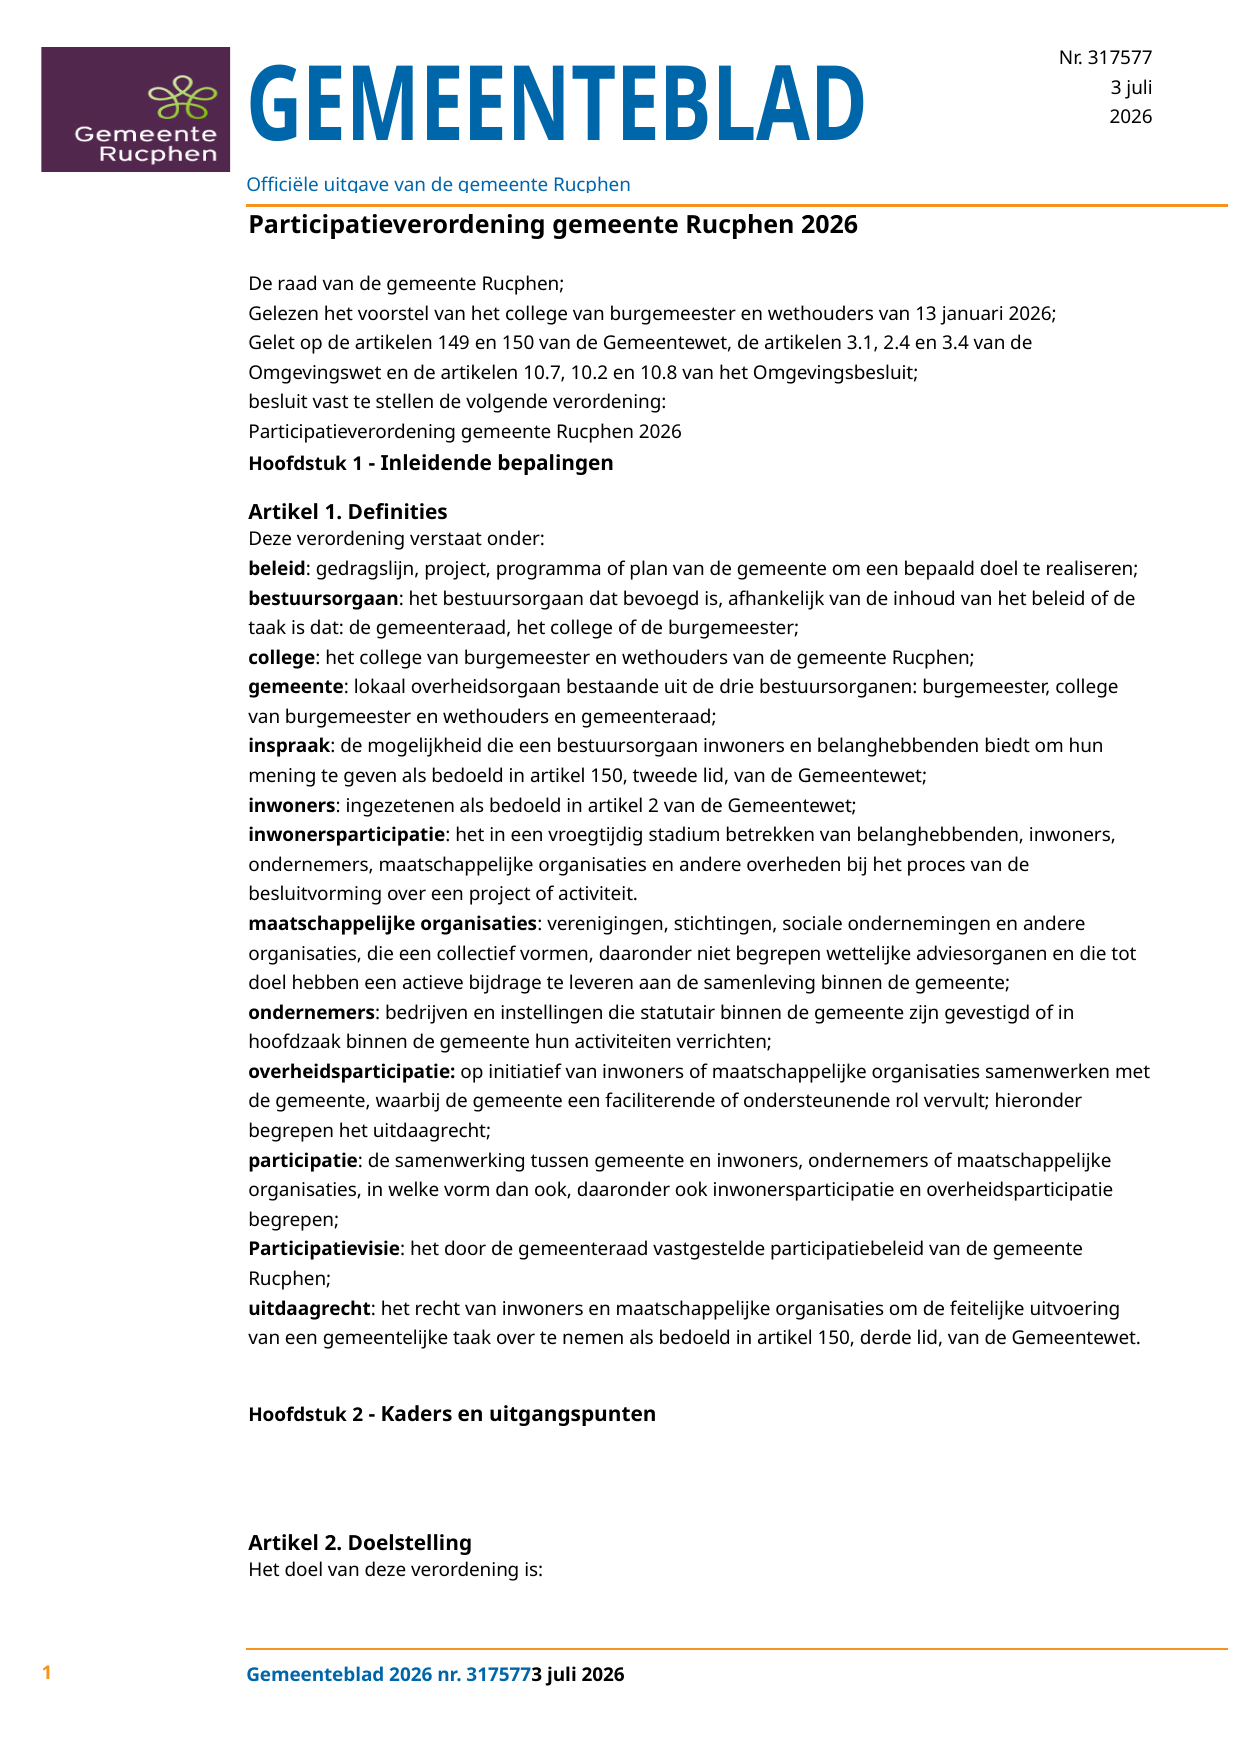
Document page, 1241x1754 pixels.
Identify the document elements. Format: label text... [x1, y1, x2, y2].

text Artikel 2. Doelstelling [248, 1528, 1152, 1556]
picture [41, 47, 231, 172]
text bestuursorgaan: het bestuursorgaan dat bevoegd is, afhankelijk van de inhoud van het beleid of de taak is dat: de gemeenteraad, het college of de burgemeester; [248, 585, 1152, 640]
text Gelezen het voorstel van het college van burgemeester en wethouders van 13 januari 2026; [248, 300, 1152, 326]
text inspraak: de mogelijkheid die een bestuursorgaan inwoners en belanghebbenden biedt om hun mening te geven als bedoeld in artikel 150, tweede lid, van de Gemeentewet; [248, 733, 1152, 788]
text inwoners: ingezetenen als bedoeld in artikel 2 van de Gemeentewet; [248, 792, 1152, 817]
text Hoofdstuk 2 - Kaders en uitgangspunten [248, 1399, 1152, 1428]
text maatschappelijke organisaties: verenigingen, stichtingen, sociale ondernemingen en andere organisaties, die een collectief vormen, daaronder niet begrepen wettelijke adviesorganen en die tot doel hebben een actieve bijdrage te leveren aan de samenleving binnen de gemeente; [248, 910, 1152, 995]
text Artikel 1. Definities [248, 497, 1152, 526]
text inwonersparticipatie: het in een vroegtijdig stadium betrekken van belanghebbenden, inwoners, ondernemers, maatschappelijke organisaties en andere overheden bij het proces van de besluitvorming over een project of activiteit. [248, 821, 1152, 906]
text college: het college van burgemeester en wethouders van de gemeente Rucphen; [248, 644, 1152, 669]
text uitdaagrecht: het recht van inwoners en maatschappelijke organisaties om de feitelijke uitvoering van een gemeentelijke taak over te nemen als bedoeld in artikel 150, derde lid, van de Gemeentewet. [248, 1295, 1152, 1350]
text De raad van de gemeente Rucphen; [248, 270, 1152, 296]
text Gelet op de artikelen 149 en 150 van de Gemeentewet, de artikelen 3.1, 2.4 en 3.4 van de Omgevingswet en de artikelen 10.7, 10.2 en 10.8 van het Omgevingsbesluit; [248, 329, 1152, 385]
text Deze verordening verstaat onder: [248, 526, 1152, 551]
text Participatievisie: het door de gemeenteraad vastgestelde participatiebeleid van de gemeente Rucphen; [248, 1236, 1152, 1291]
text beleid: gedragslijn, project, programma of plan van de gemeente om een bepaald doel te realiseren; [248, 555, 1152, 581]
text participatie: de samenwerking tussen gemeente en inwoners, ondernemers of maatschappelijke organisaties, in welke vorm dan ook, daaronder ook inwonersparticipatie en overheidsparticipatie begrepen; [248, 1147, 1152, 1232]
text ondernemers: bedrijven en instellingen die statutair binnen de gemeente zijn gevestigd of in hoofdzaak binnen de gemeente hun activiteiten verrichten; [248, 999, 1152, 1054]
text Hoofdstuk 1 - Inleidende bepalingen [248, 448, 1152, 476]
text besluit vast te stellen de volgende verordening: [248, 389, 1152, 414]
text gemeente: lokaal overheidsorgaan bestaande uit de drie bestuursorganen: burgemeester, college van burgemeester en wethouders en gemeenteraad; [248, 673, 1152, 729]
text Het doel van deze verordening is: [248, 1556, 1152, 1582]
text overheidsparticipatie: op initiatief van inwoners of maatschappelijke organisaties samenwerken met de gemeente, waarbij de gemeente een faciliterende of ondersteunende rol vervult; hieronder begrepen het uitdaagrecht; [248, 1058, 1152, 1143]
text Participatieverordening gemeente Rucphen 2026 [248, 418, 1152, 444]
text Participatieverordening gemeente Rucphen 2026 [248, 207, 1152, 241]
